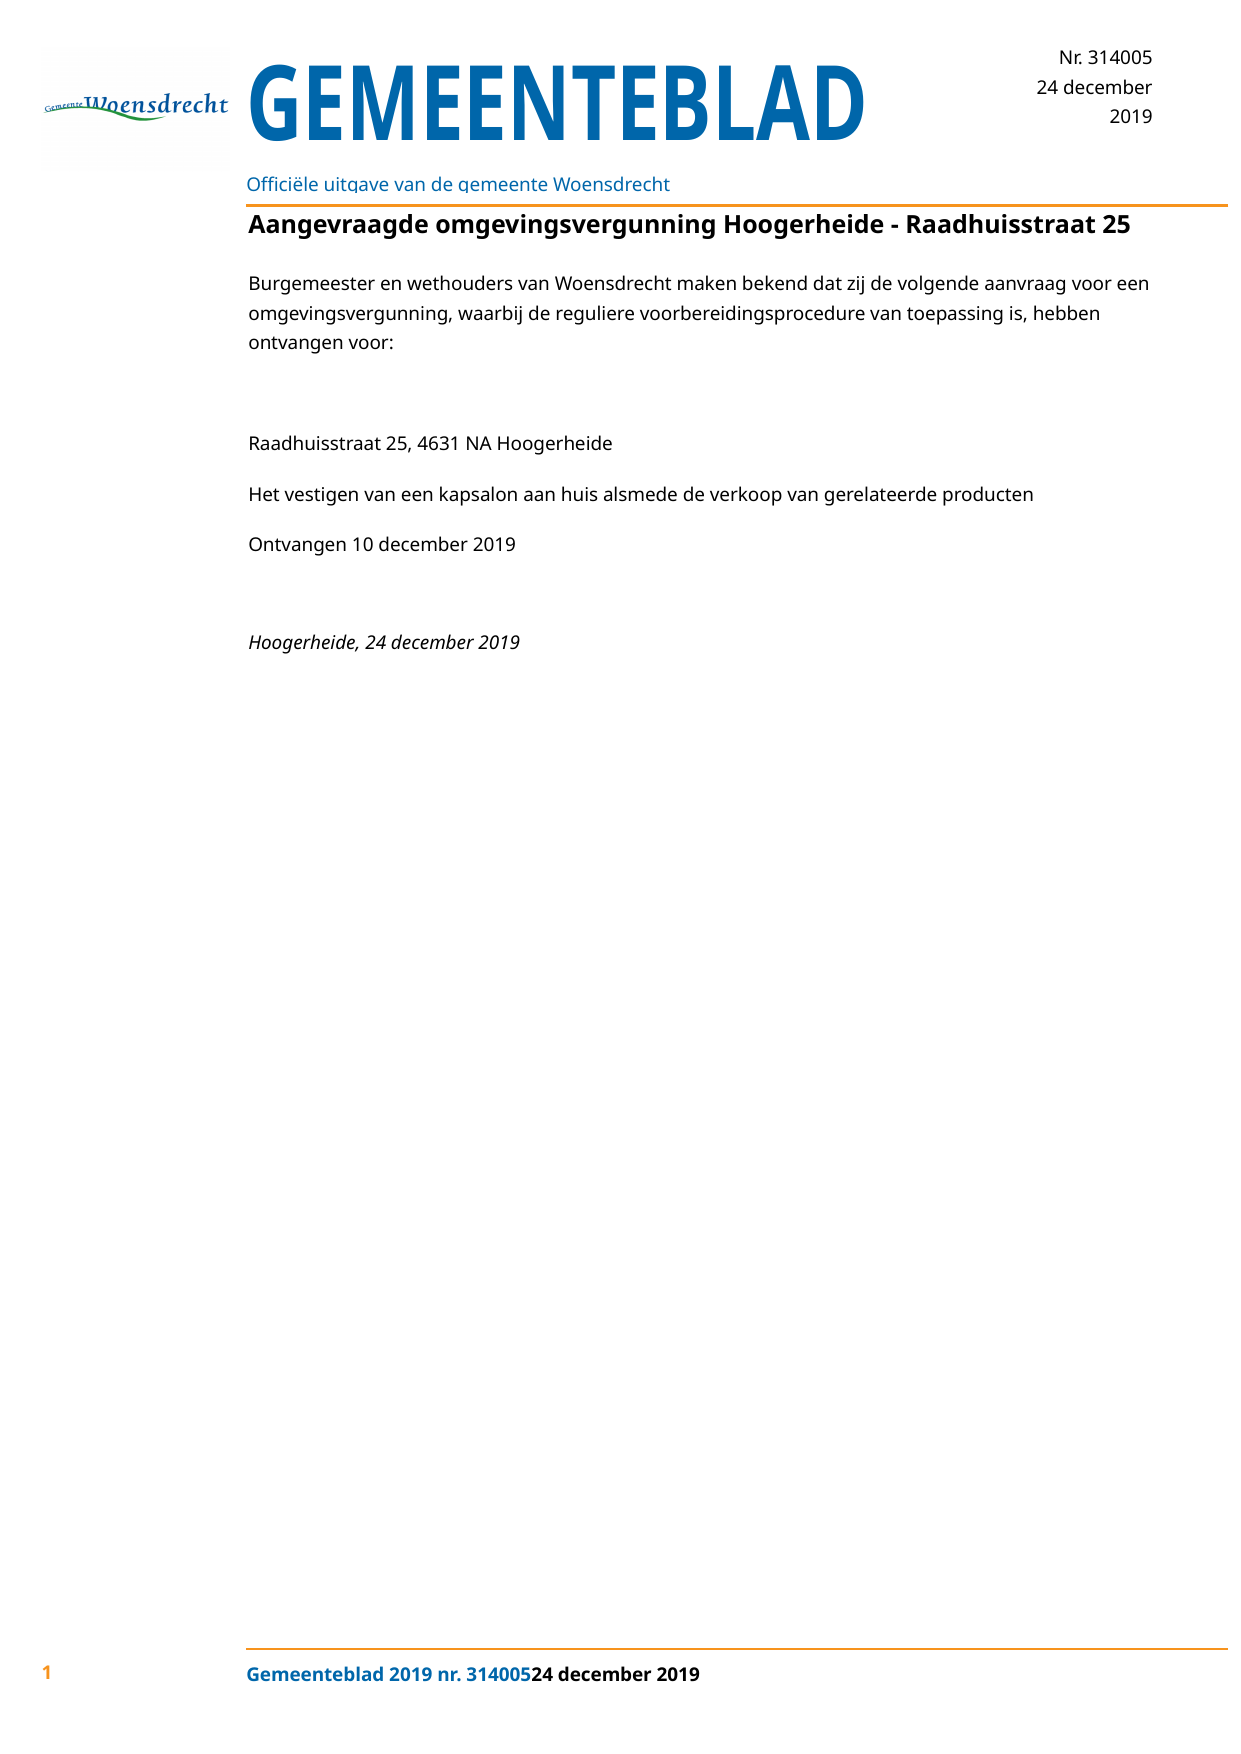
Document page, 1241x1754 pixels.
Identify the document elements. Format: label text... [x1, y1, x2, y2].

text Ontvangen 10 december 2019 [248, 531, 1152, 557]
text Hoogerheide, 24 december 2019 [248, 629, 1152, 655]
text Raadhuisstraat 25, 4631 NA Hoogerheide [248, 430, 1152, 456]
text Aangevraagde omgevingsvergunning Hoogerheide - Raadhuisstraat 25 [248, 207, 1152, 241]
picture [41, 47, 231, 172]
text Het vestigen van een kapsalon aan huis alsmede de verkoop van gerelateerde producten [248, 481, 1152, 506]
text Burgemeester en wethouders van Woensdrecht maken bekend dat zij de volgende aanvraag voor een omgevingsvergunning, waarbij de reguliere voorbereidingsprocedure van toepassing is, hebben ontvangen voor: [248, 270, 1152, 355]
